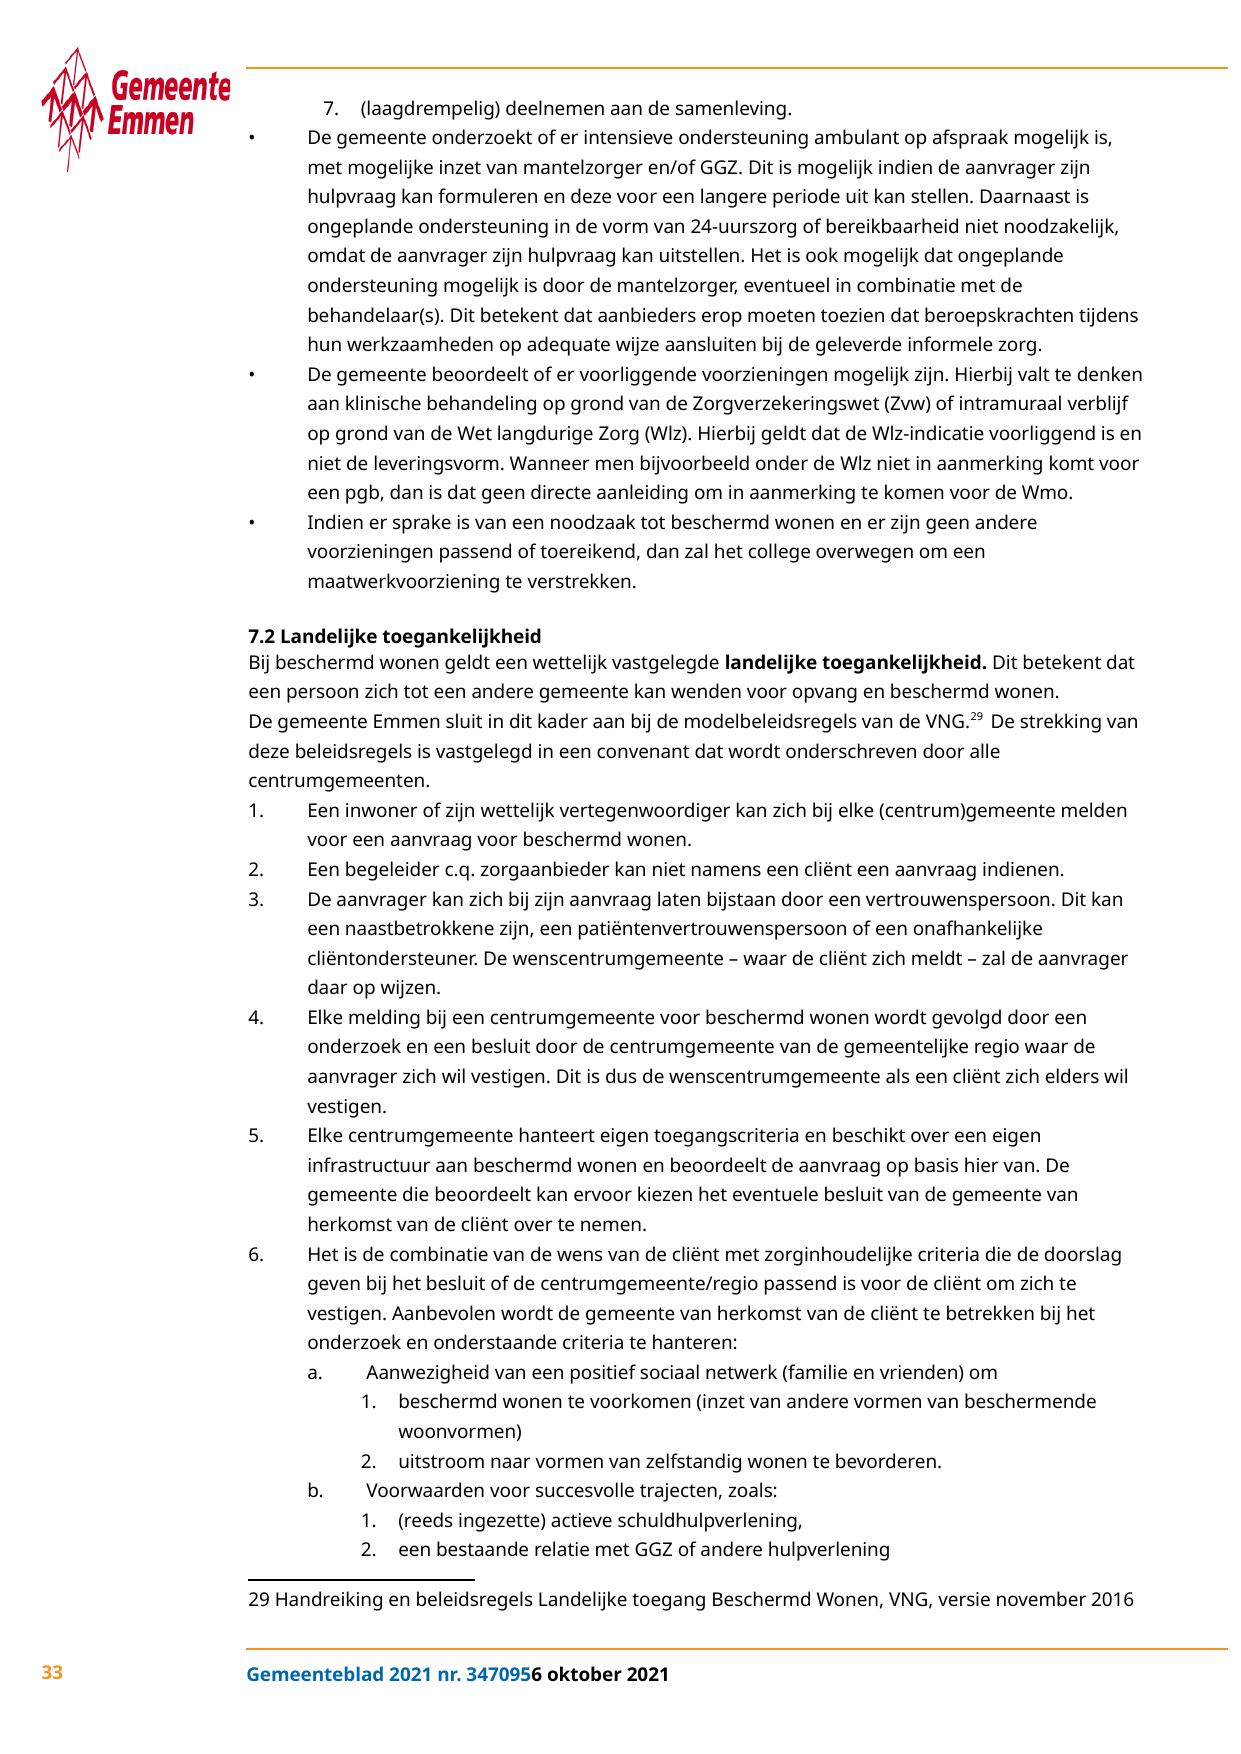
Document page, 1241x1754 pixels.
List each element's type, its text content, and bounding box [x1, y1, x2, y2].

list Indien er sprake is van een noodzaak tot beschermd wonen en er zijn geen andere voorzieningen passend of toereikend, dan zal het college overwegen om een maatwerkvoorziening te verstrekken. [248, 509, 1152, 594]
list De gemeente onderzoekt of er intensieve ondersteuning ambulant op afspraak mogelijk is, met mogelijke inzet van mantelzorger en/of GGZ. Dit is mogelijk indien de aanvrager zijn hulpvraag kan formuleren en deze voor een langere periode uit kan stellen. Daarnaast is ongeplande ondersteuning in de vorm van 24-uurszorg of bereikbaarheid niet noodzakelijk, omdat de aanvrager zijn hulpvraag kan uitstellen. Het is ook mogelijk dat ongeplande ondersteuning mogelijk is door de mantelzorger, eventueel in combinatie met de behandelaar(s). Dit betekent dat aanbieders erop moeten toezien dat beroepskrachten tijdens hun werkzaamheden op adequate wijze aansluiten bij de geleverde informele zorg. [248, 124, 1152, 357]
list (laagdrempelig) deelnemen aan de samenleving. [323, 95, 1152, 121]
text Handreiking en beleidsregels Landelijke toegang Beschermd Wonen, VNG, versie november 2016 [248, 1586, 1152, 1612]
list Het is de combinatie van de wens van de cliënt met zorginhoudelijke criteria die de doorslag geven bij het besluit of de centrumgemeente/regio passend is voor de cliënt om zich te vestigen. Aanbevolen wordt de gemeente van herkomst van de cliënt te betrekken bij het onderzoek en onderstaande criteria te hanteren: [248, 1241, 1152, 1355]
list Voorwaarden voor succesvolle trajecten, zoals: [307, 1477, 1152, 1503]
text Bij beschermd wonen geldt een wettelijk vastgelegde landelijke toegankelijkheid. Dit betekent dat een persoon zich tot een andere gemeente kan wenden voor opvang en beschermd wonen. [248, 649, 1152, 704]
list Elke centrumgemeente hanteert eigen toegangscriteria en beschikt over een eigen infrastructuur aan beschermd wonen en beoordeelt de aanvraag op basis hier van. De gemeente die beoordeelt kan ervoor kiezen het eventuele besluit van de gemeente van herkomst van de cliënt over te nemen. [248, 1122, 1152, 1237]
list Een begeleider c.q. zorgaanbieder kan niet namens een cliënt een aanvraag indienen. [248, 856, 1152, 882]
list Elke melding bij een centrumgemeente voor beschermd wonen wordt gevolgd door een onderzoek en een besluit door de centrumgemeente van de gemeentelijke regio waar de aanvrager zich wil vestigen. Dit is dus de wenscentrumgemeente als een cliënt zich elders wil vestigen. [248, 1004, 1152, 1119]
text De gemeente Emmen sluit in dit kader aan bij de modelbeleidsregels van de VNG. De strekking van deze beleidsregels is vastgelegd in een convenant dat wordt onderschreven door alle centrumgemeenten. [248, 708, 1152, 793]
list Aanwezigheid van een positief sociaal netwerk (familie en vrienden) om [307, 1359, 1152, 1385]
picture [41, 47, 231, 172]
list uitstroom naar vormen van zelfstandig wonen te bevorderen. [361, 1448, 1152, 1474]
list Een inwoner of zijn wettelijk vertegenwoordiger kan zich bij elke (centrum)gemeente melden voor een aanvraag voor beschermd wonen. [248, 797, 1152, 852]
list een bestaande relatie met GGZ of andere hulpverlening [361, 1537, 1152, 1562]
text 7.2 Landelijke toegankelijkheid [248, 623, 1152, 649]
list (reeds ingezette) actieve schuldhulpverlening, [361, 1507, 1152, 1533]
list beschermd wonen te voorkomen (inzet van andere vormen van beschermende woonvormen) [361, 1389, 1152, 1444]
list De gemeente beoordeelt of er voorliggende voorzieningen mogelijk zijn. Hierbij valt te denken aan klinische behandeling op grond van de Zorgverzekeringswet (Zvw) of intramuraal verblijf op grond van de Wet langdurige Zorg (Wlz). Hierbij geldt dat de Wlz-indicatie voorliggend is en niet de leveringsvorm. Wanneer men bijvoorbeeld onder de Wlz niet in aanmerking komt voor een pgb, dan is dat geen directe aanleiding om in aanmerking te komen voor de Wmo. [248, 361, 1152, 505]
list De aanvrager kan zich bij zijn aanvraag laten bijstaan door een vertrouwenspersoon. Dit kan een naastbetrokkene zijn, een patiëntenvertrouwenspersoon of een onafhankelijke cliëntondersteuner. De wenscentrumgemeente – waar de cliënt zich meldt – zal de aanvrager daar op wijzen. [248, 886, 1152, 1000]
